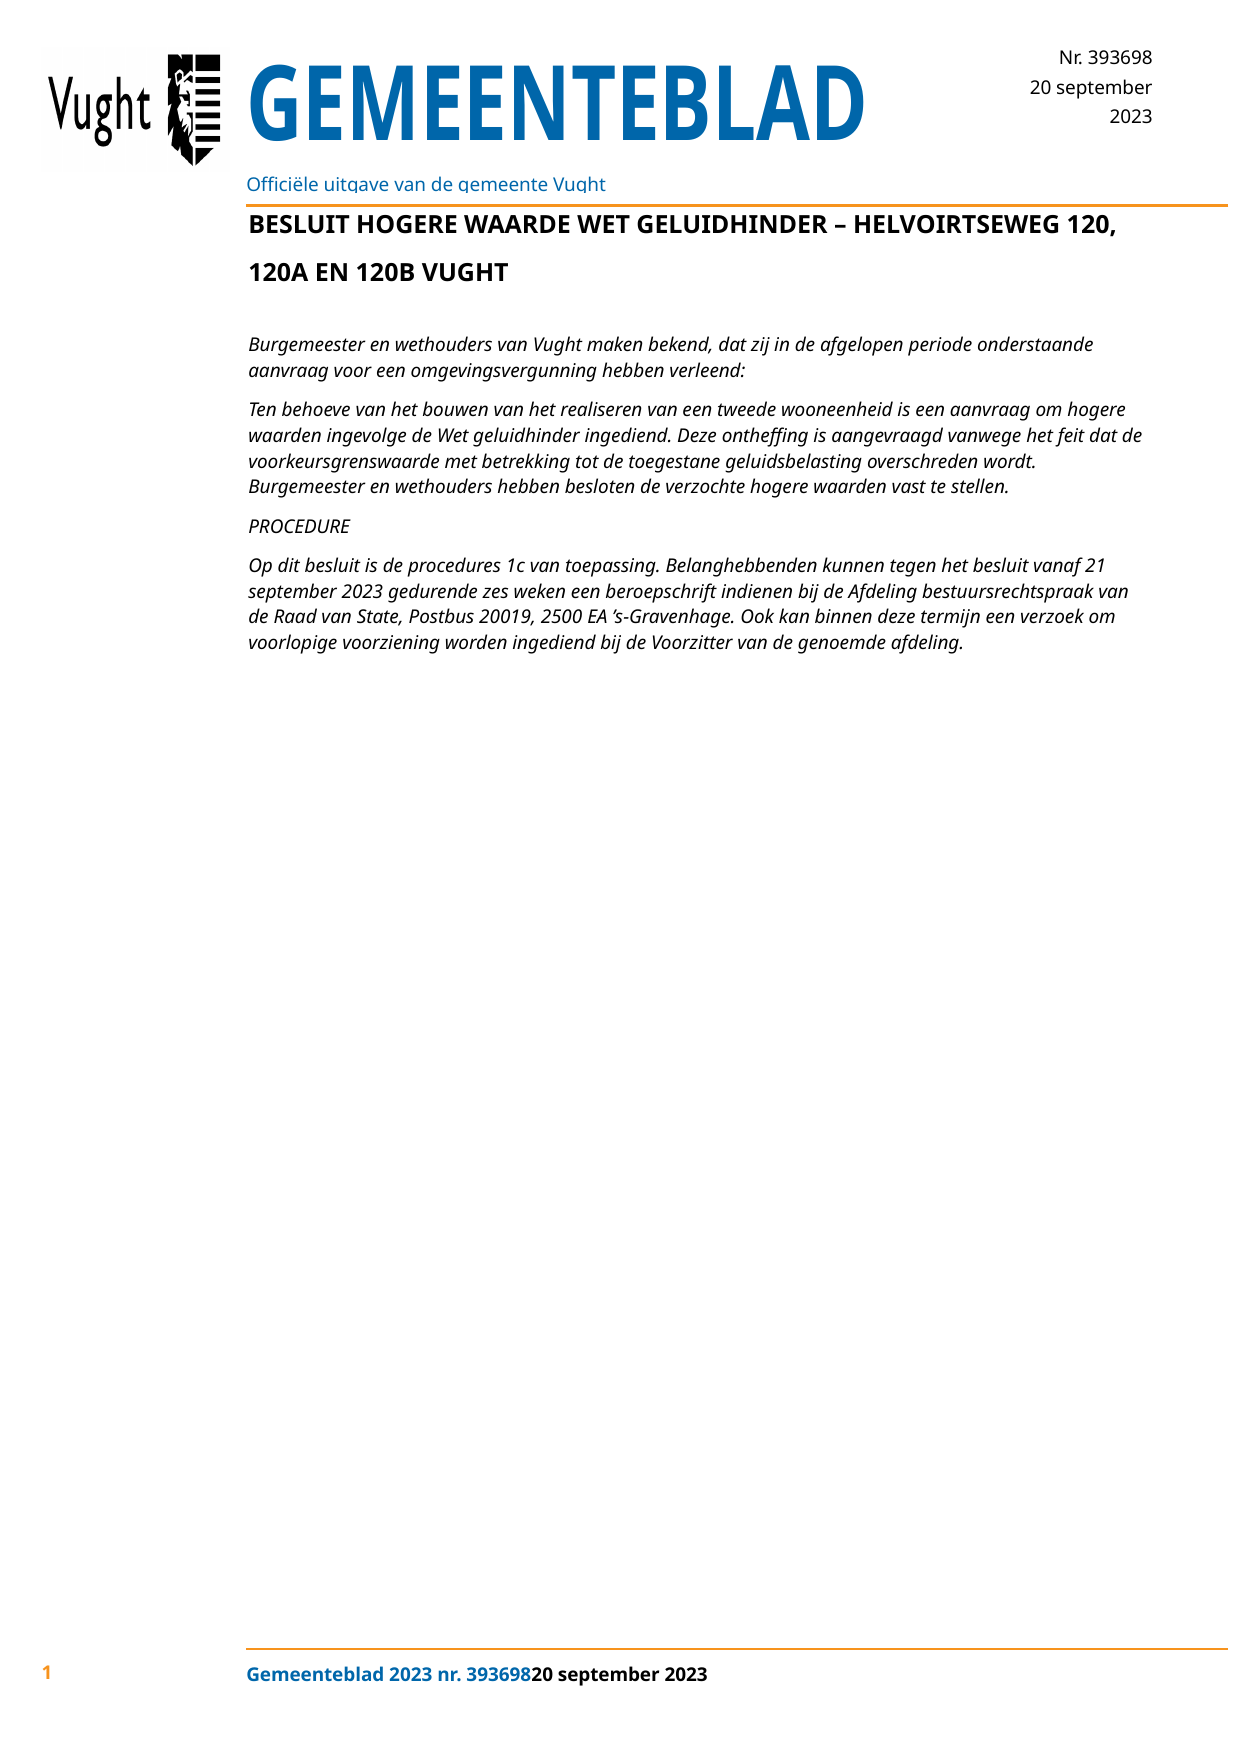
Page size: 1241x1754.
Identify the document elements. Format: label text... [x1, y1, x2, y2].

text BESLUIT HOGERE WAARDE WET GELUIDHINDER – HELVOIRTSEWEG 120, 120A EN 120B VUGHT [248, 207, 1152, 288]
text Burgemeester en wethouders van Vught maken bekend, dat zij in de afgelopen periode onderstaande aanvraag voor een omgevingsvergunning hebben verleend: [248, 331, 1152, 383]
text Op dit besluit is de procedures 1c van toepassing. Belanghebbenden kunnen tegen het besluit vanaf 21 september 2023 gedurende zes weken een beroepschrift indienen bij de Afdeling bestuursrechtspraak van de Raad van State, Postbus 20019, 2500 EA ’s-Gravenhage. Ook kan binnen deze termijn een verzoek om voorlopige voorziening worden ingediend bij de Voorzitter van de genoemde afdeling. [248, 552, 1152, 655]
text Ten behoeve van het bouwen van het realiseren van een tweede wooneenheid is een aanvraag om hogere waarden ingevolge de Wet geluidhinder ingediend. Deze ontheffing is aangevraagd vanwege het feit dat de voorkeursgrenswaarde met betrekking tot de toegestane geluidsbelasting overschreden wordt. Burgemeester en wethouders hebben besloten de verzochte hogere waarden vast te stellen. [248, 396, 1152, 499]
text PROCEDURE [248, 513, 1152, 539]
picture [41, 47, 231, 172]
